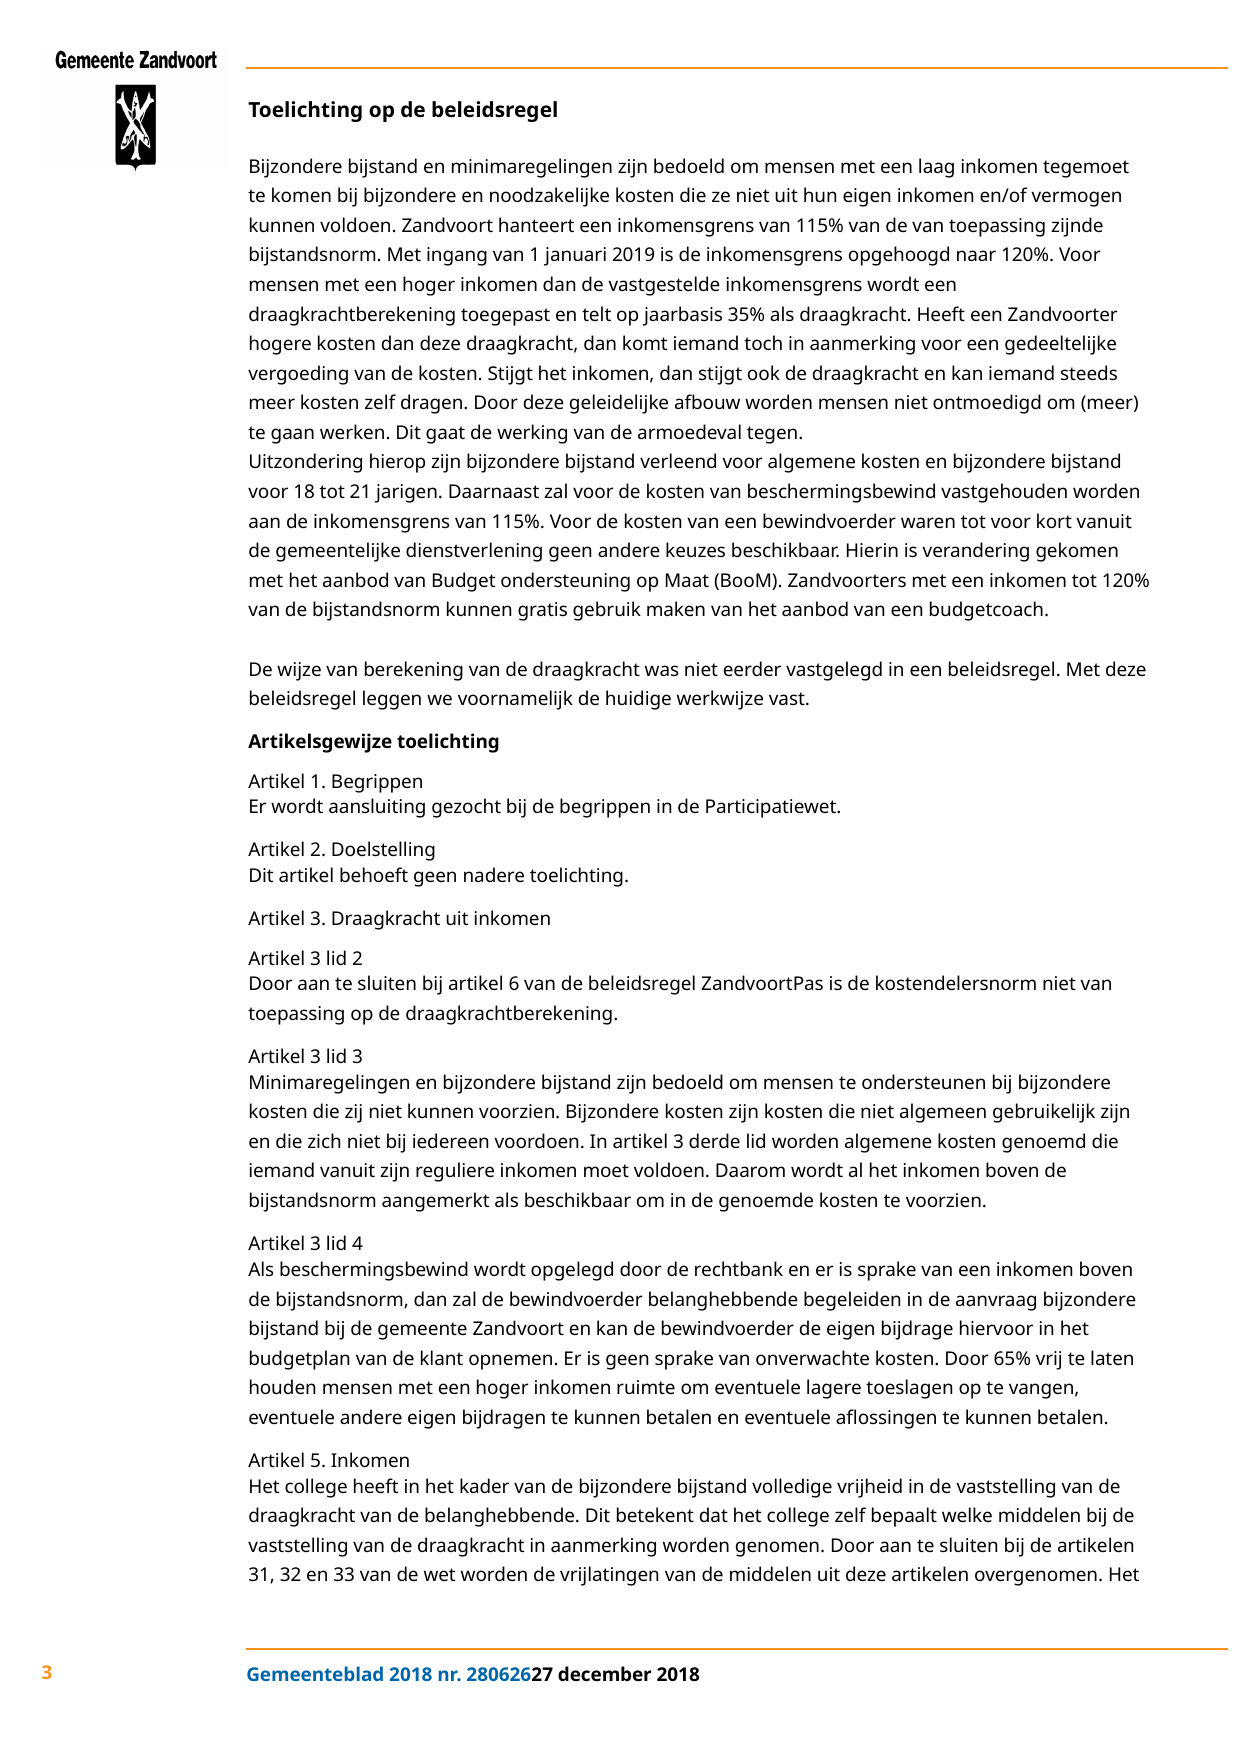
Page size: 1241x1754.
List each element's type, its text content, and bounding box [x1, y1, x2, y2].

picture [41, 47, 231, 172]
text Artikel 5. Inkomen [248, 1447, 1152, 1473]
text Artikel 1. Begrippen [248, 768, 1152, 793]
text Toelichting op de beleidsregel [248, 95, 1152, 123]
text Artikel 3. Draagkracht uit inkomen [248, 906, 1152, 931]
text Dit artikel behoeft geen nadere toelichting. [248, 862, 1152, 888]
text Minimaregelingen en bijzondere bijstand zijn bedoeld om mensen te ondersteunen bij bijzondere kosten die zij niet kunnen voorzien. Bijzondere kosten zijn kosten die niet algemeen gebruikelijk zijn en die zich niet bij iedereen voordoen. In artikel 3 derde lid worden algemene kosten genoemd die iemand vanuit zijn reguliere inkomen moet voldoen. Daarom wordt al het inkomen boven de bijstandsnorm aangemerkt als beschikbaar om in de genoemde kosten te voorzien. [248, 1069, 1152, 1213]
text Als beschermingsbewind wordt opgelegd door de rechtbank en er is sprake van een inkomen boven de bijstandsnorm, dan zal de bewindvoerder belanghebbende begeleiden in de aanvraag bijzondere bijstand bij de gemeente Zandvoort en kan de bewindvoerder de eigen bijdrage hiervoor in het budgetplan van de klant opnemen. Er is geen sprake van onverwachte kosten. Door 65% vrij te laten houden mensen met een hoger inkomen ruimte om eventuele lagere toeslagen op te vangen, eventuele andere eigen bijdragen te kunnen betalen en eventuele aflossingen te kunnen betalen. [248, 1256, 1152, 1430]
text Bijzondere bijstand en minimaregelingen zijn bedoeld om mensen met een laag inkomen tegemoet te komen bij bijzondere en noodzakelijke kosten die ze niet uit hun eigen inkomen en/of vermogen kunnen voldoen. Zandvoort hanteert een inkomensgrens van 115% van de van toepassing zijnde bijstandsnorm. Met ingang van 1 januari 2019 is de inkomensgrens opgehoogd naar 120%. Voor mensen met een hoger inkomen dan de vastgestelde inkomensgrens wordt een draagkrachtberekening toegepast en telt op jaarbasis 35% als draagkracht. Heeft een Zandvoorter hogere kosten dan deze draagkracht, dan komt iemand toch in aanmerking voor een gedeeltelijke vergoeding van de kosten. Stijgt het inkomen, dan stijgt ook de draagkracht en kan iemand steeds meer kosten zelf dragen. Door deze geleidelijke afbouw worden mensen niet ontmoedigd om (meer) te gaan werken. Dit gaat de werking van de armoedeval tegen. [248, 153, 1152, 445]
text Door aan te sluiten bij artikel 6 van de beleidsregel ZandvoortPas is de kostendelersnorm niet van toepassing op de draagkrachtberekening. [248, 971, 1152, 1026]
text Het college heeft in het kader van de bijzondere bijstand volledige vrijheid in de vaststelling van de draagkracht van de belanghebbende. Dit betekent dat het college zelf bepaalt welke middelen bij de vaststelling van de draagkracht in aanmerking worden genomen. Door aan te sluiten bij de artikelen 31, 32 en 33 van de wet worden de vrijlatingen van de middelen uit deze artikelen overgenomen. Het [248, 1473, 1152, 1587]
text Artikelsgewijze toelichting [248, 728, 1152, 754]
text Uitzondering hierop zijn bijzondere bijstand verleend voor algemene kosten en bijzondere bijstand voor 18 tot 21 jarigen. Daarnaast zal voor de kosten van beschermingsbewind vastgehouden worden aan de inkomensgrens van 115%. Voor de kosten van een bewindvoerder waren tot voor kort vanuit de gemeentelijke dienstverlening geen andere keuzes beschikbaar. Hierin is verandering gekomen met het aanbod van Budget ondersteuning op Maat (BooM). Zandvoorters met een inkomen tot 120% van de bijstandsnorm kunnen gratis gebruik maken van het aanbod van een budgetcoach. [248, 449, 1152, 622]
text Artikel 3 lid 3 [248, 1043, 1152, 1069]
text De wijze van berekening van de draagkracht was niet eerder vastgelegd in een beleidsregel. Met deze beleidsregel leggen we voornamelijk de huidige werkwijze vast. [248, 656, 1152, 711]
text Artikel 2. Doelstelling [248, 837, 1152, 862]
text Artikel 3 lid 4 [248, 1230, 1152, 1256]
text Er wordt aansluiting gezocht bij de begrippen in de Participatiewet. [248, 793, 1152, 819]
text Artikel 3 lid 2 [248, 945, 1152, 971]
